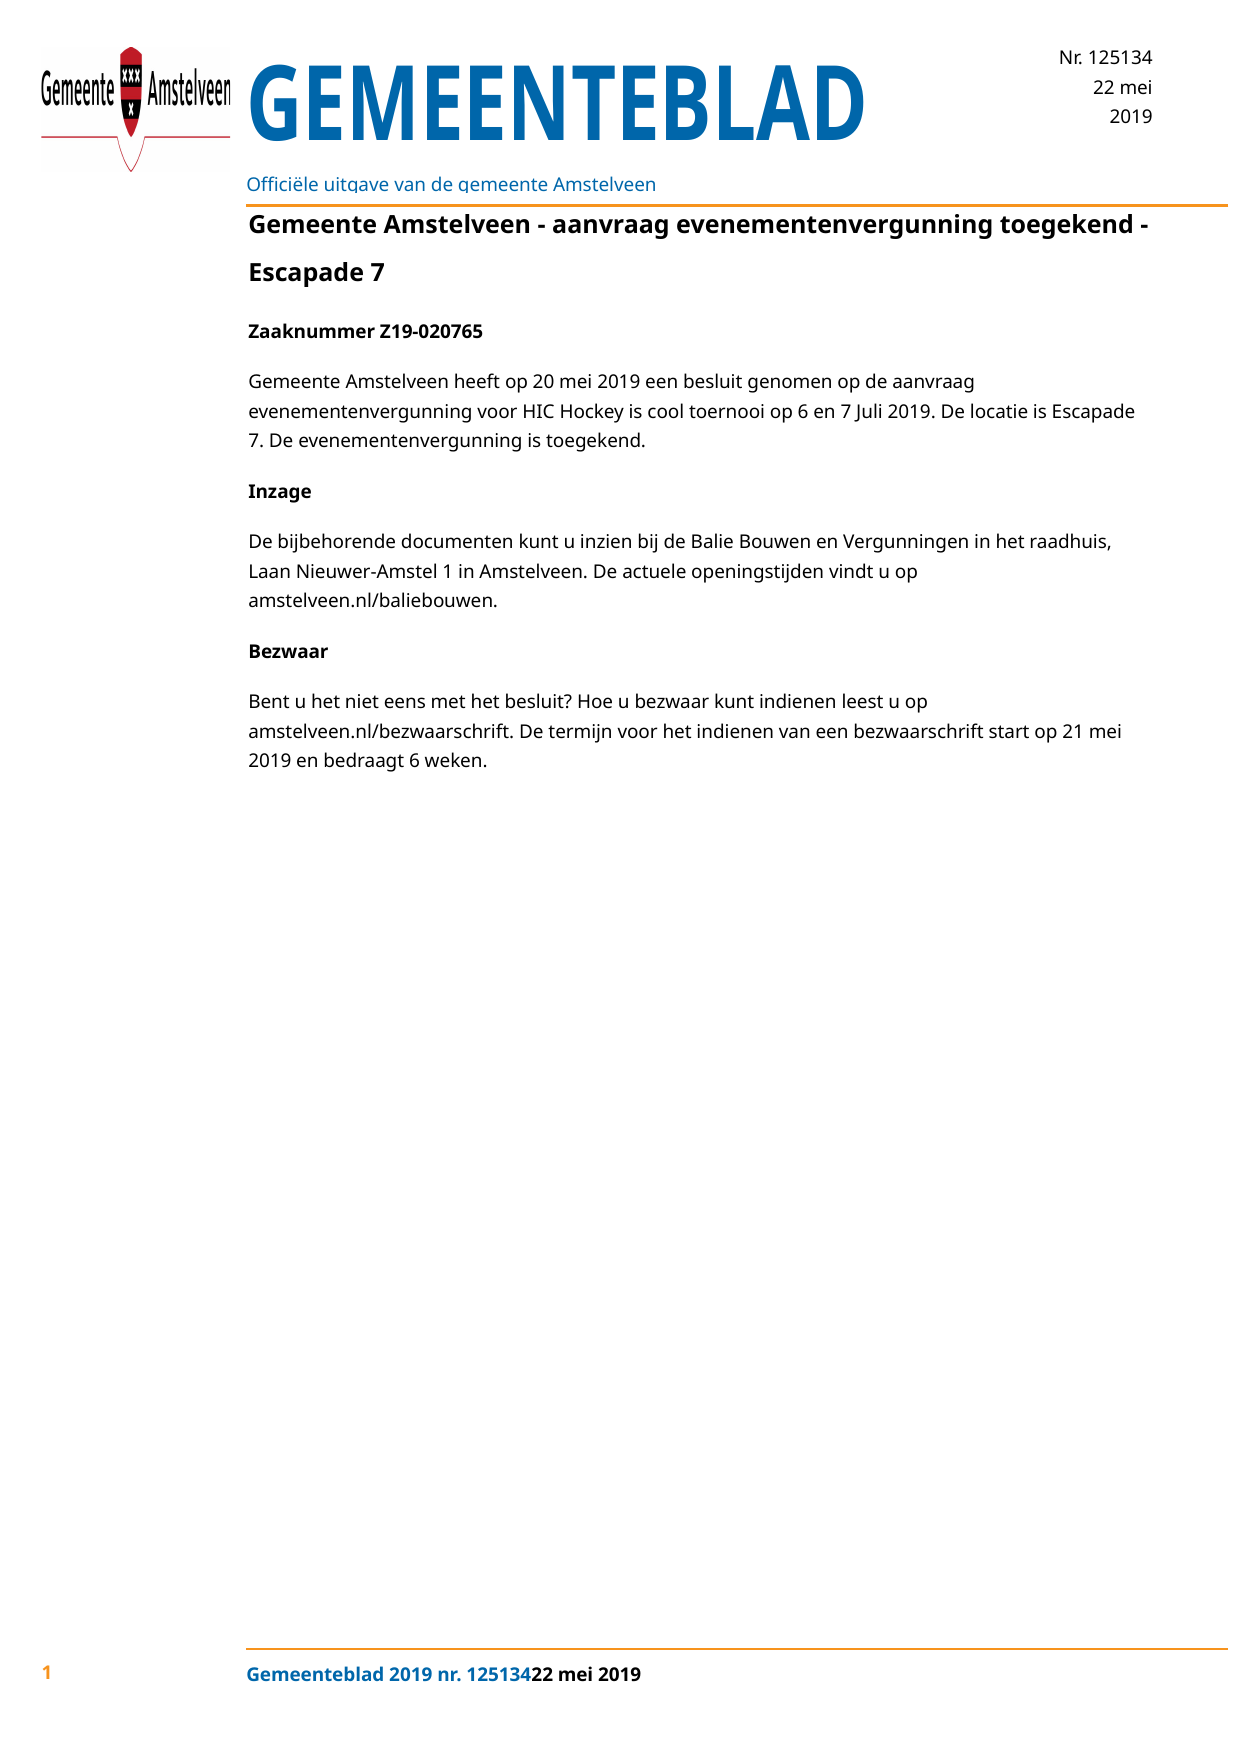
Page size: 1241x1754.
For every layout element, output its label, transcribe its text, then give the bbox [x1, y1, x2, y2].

picture [41, 47, 231, 172]
text Bezwaar [248, 638, 1152, 664]
text Zaaknummer Z19-020765 [248, 318, 1152, 344]
text Gemeente Amstelveen heeft op 20 mei 2019 een besluit genomen op de aanvraag evenementenvergunning voor HIC Hockey is cool toernooi op 6 en 7 Juli 2019. De locatie is Escapade 7. De evenementenvergunning is toegekend. [248, 368, 1152, 453]
text Gemeente Amstelveen - aanvraag evenementenvergunning toegekend - Escapade 7 [248, 207, 1152, 288]
text Bent u het niet eens met het besluit? Hoe u bezwaar kunt indienen leest u op amstelveen.nl/bezwaarschrift. De termijn voor het indienen van een bezwaarschrift start op 21 mei 2019 en bedraagt 6 weken. [248, 688, 1152, 773]
text Inzage [248, 478, 1152, 504]
text De bijbehorende documenten kunt u inzien bij de Balie Bouwen en Vergunningen in het raadhuis, Laan Nieuwer-Amstel 1 in Amstelveen. De actuele openingstijden vindt u op amstelveen.nl/baliebouwen. [248, 528, 1152, 613]
